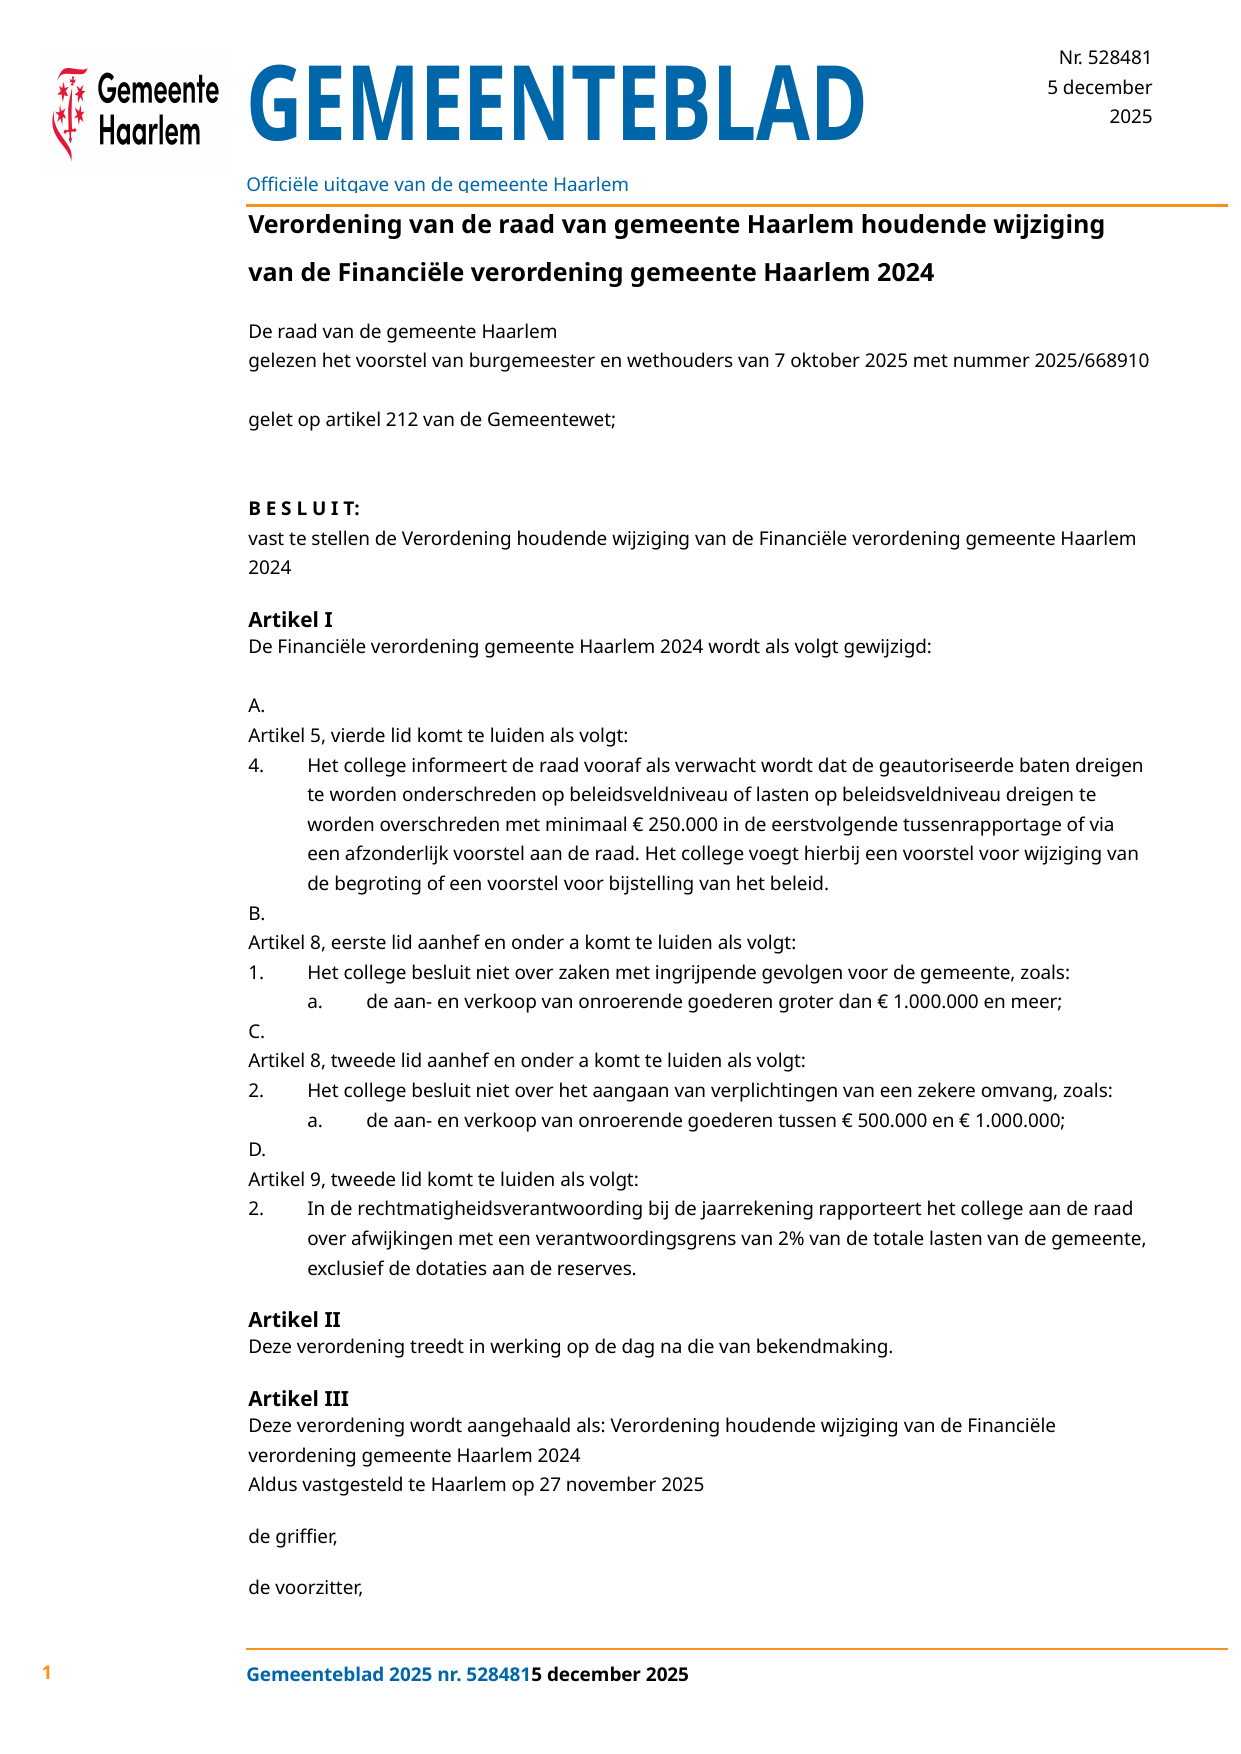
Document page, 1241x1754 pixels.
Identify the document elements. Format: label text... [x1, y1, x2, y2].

list de aan- en verkoop van onroerende goederen tussen € 500.000 en € 1.000.000; [307, 1107, 1152, 1132]
text de voorzitter, [248, 1574, 1152, 1600]
text Artikel 5, vierde lid komt te luiden als volgt: [248, 722, 1152, 748]
list de aan- en verkoop van onroerende goederen groter dan € 1.000.000 en meer; [307, 988, 1152, 1014]
text De Financiële verordening gemeente Haarlem 2024 wordt als volgt gewijzigd: [248, 633, 1152, 659]
text Artikel 8, eerste lid aanhef en onder a komt te luiden als volgt: [248, 929, 1152, 955]
text de griffier, [248, 1523, 1152, 1549]
text A. [248, 693, 1152, 718]
text Artikel III [248, 1384, 1152, 1412]
text gelezen het voorstel van burgemeester en wethouders van 7 oktober 2025 met nummer 2025/668910 [248, 347, 1152, 373]
text Artikel 8, tweede lid aanhef en onder a komt te luiden als volgt: [248, 1048, 1152, 1073]
list In de rechtmatigheidsverantwoording bij de jaarrekening rapporteert het college aan de raad over afwijkingen met een verantwoordingsgrens van 2% van de totale lasten van de gemeente, exclusief de dotaties aan de reserves. [248, 1196, 1152, 1280]
text De raad van de gemeente Haarlem [248, 318, 1152, 344]
picture [41, 47, 231, 172]
text B E S L U I T: [248, 495, 1152, 521]
text Deze verordening wordt aangehaald als: Verordening houdende wijziging van de Financiële verordening gemeente Haarlem 2024 [248, 1412, 1152, 1468]
text D. [248, 1136, 1152, 1162]
list Het college informeert de raad vooraf als verwacht wordt dat de geautoriseerde baten dreigen te worden onderschreden op beleidsveldniveau of lasten op beleidsveldniveau dreigen te worden overschreden met minimaal € 250.000 in de eerstvolgende tussenrapportage of via een afzonderlijk voorstel aan de raad. Het college voegt hierbij een voorstel voor wijziging van de begroting of een voorstel voor bijstelling van het beleid. [248, 752, 1152, 896]
text B. [248, 900, 1152, 925]
text C. [248, 1018, 1152, 1044]
text Artikel 9, tweede lid komt te luiden als volgt: [248, 1166, 1152, 1192]
text Artikel I [248, 605, 1152, 633]
list Het college besluit niet over zaken met ingrijpende gevolgen voor de gemeente, zoals: [248, 959, 1152, 984]
list Het college besluit niet over het aangaan van verplichtingen van een zekere omvang, zoals: [248, 1077, 1152, 1103]
text Verordening van de raad van gemeente Haarlem houdende wijziging van de Financiële verordening gemeente Haarlem 2024 [248, 207, 1152, 288]
text vast te stellen de Verordening houdende wijziging van de Financiële verordening gemeente Haarlem 2024 [248, 525, 1152, 580]
text gelet op artikel 212 van de Gemeentewet; [248, 407, 1152, 432]
text Artikel II [248, 1305, 1152, 1333]
text Deze verordening treedt in werking op de dag na die van bekendmaking. [248, 1333, 1152, 1359]
text Aldus vastgesteld te Haarlem op 27 november 2025 [248, 1472, 1152, 1497]
